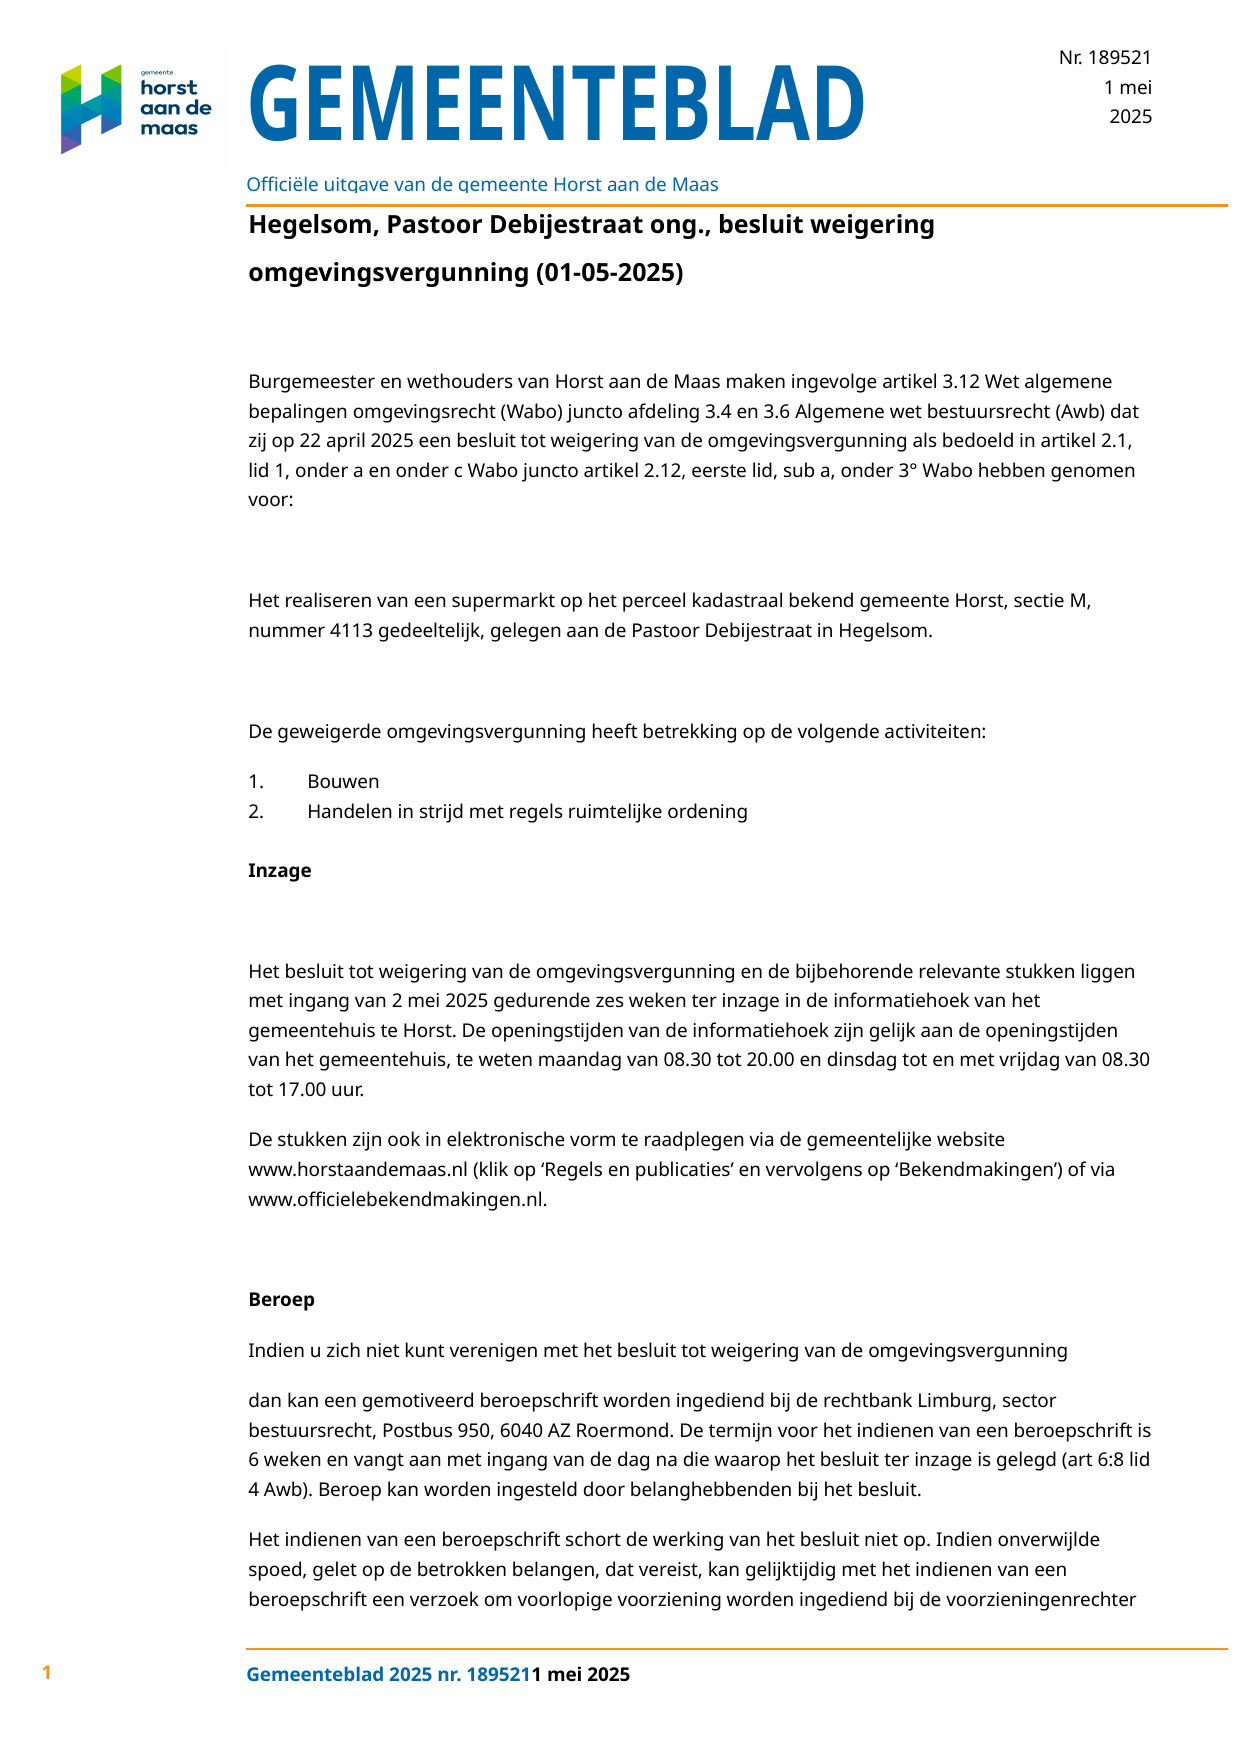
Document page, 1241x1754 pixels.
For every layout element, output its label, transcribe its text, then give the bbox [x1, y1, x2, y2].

text Het realiseren van een supermarkt op het perceel kadastraal bekend gemeente Horst, sectie M, nummer 4113 gedeeltelijk, gelegen aan de Pastoor Debijestraat in Hegelsom. [248, 587, 1152, 643]
text Beroep [248, 1287, 1152, 1312]
list Bouwen [248, 768, 1152, 794]
text Het besluit tot weigering van de omgevingsvergunning en de bijbehorende relevante stukken liggen met ingang van 2 mei 2025 gedurende zes weken ter inzage in de informatiehoek van het gemeentehuis te Horst. De openingstijden van de informatiehoek zijn gelijk aan de openingstijden van het gemeentehuis, te weten maandag van 08.30 tot 20.00 en dinsdag tot en met vrijdag van 08.30 tot 17.00 uur. [248, 958, 1152, 1102]
text Indien u zich niet kunt verenigen met het besluit tot weigering van de omgevingsvergunning [248, 1337, 1152, 1363]
text De geweigerde omgevingsvergunning heeft betrekking op de volgende activiteiten: [248, 718, 1152, 744]
list Handelen in strijd met regels ruimtelijke ordening [248, 798, 1152, 824]
picture [41, 47, 231, 172]
text Inzage [248, 857, 1152, 883]
text dan kan een gemotiveerd beroepschrift worden ingediend bij de rechtbank Limburg, sector bestuursrecht, Postbus 950, 6040 AZ Roermond. De termijn voor het indienen van een beroepschrift is 6 weken en vangt aan met ingang van de dag na die waarop het besluit ter inzage is gelegd (art 6:8 lid 4 Awb). Beroep kan worden ingesteld door belanghebbenden bij het besluit. [248, 1387, 1152, 1502]
text Hegelsom, Pastoor Debijestraat ong., besluit weigering omgevingsvergunning (01-05-2025) [248, 207, 1152, 288]
text Burgemeester en wethouders van Horst aan de Maas maken ingevolge artikel 3.12 Wet algemene bepalingen omgevingsrecht (Wabo) juncto afdeling 3.4 en 3.6 Algemene wet bestuursrecht (Awb) dat zij op 22 april 2025 een besluit tot weigering van de omgevingsvergunning als bedoeld in artikel 2.1, lid 1, onder a en onder c Wabo juncto artikel 2.12, eerste lid, sub a, onder 3° Wabo hebben genomen voor: [248, 368, 1152, 512]
text De stukken zijn ook in elektronische vorm te raadplegen via de gemeentelijke website www.horstaandemaas.nl (klik op ‘Regels en publicaties’ en vervolgens op ‘Bekendmakingen’) of via www.officielebekendmakingen.nl. [248, 1127, 1152, 1212]
text Het indienen van een beroepschrift schort de werking van het besluit niet op. Indien onverwijlde spoed, gelet op de betrokken belangen, dat vereist, kan gelijktijdig met het indienen van een beroepschrift een verzoek om voorlopige voorziening worden ingediend bij de voorzieningenrechter [248, 1527, 1152, 1612]
